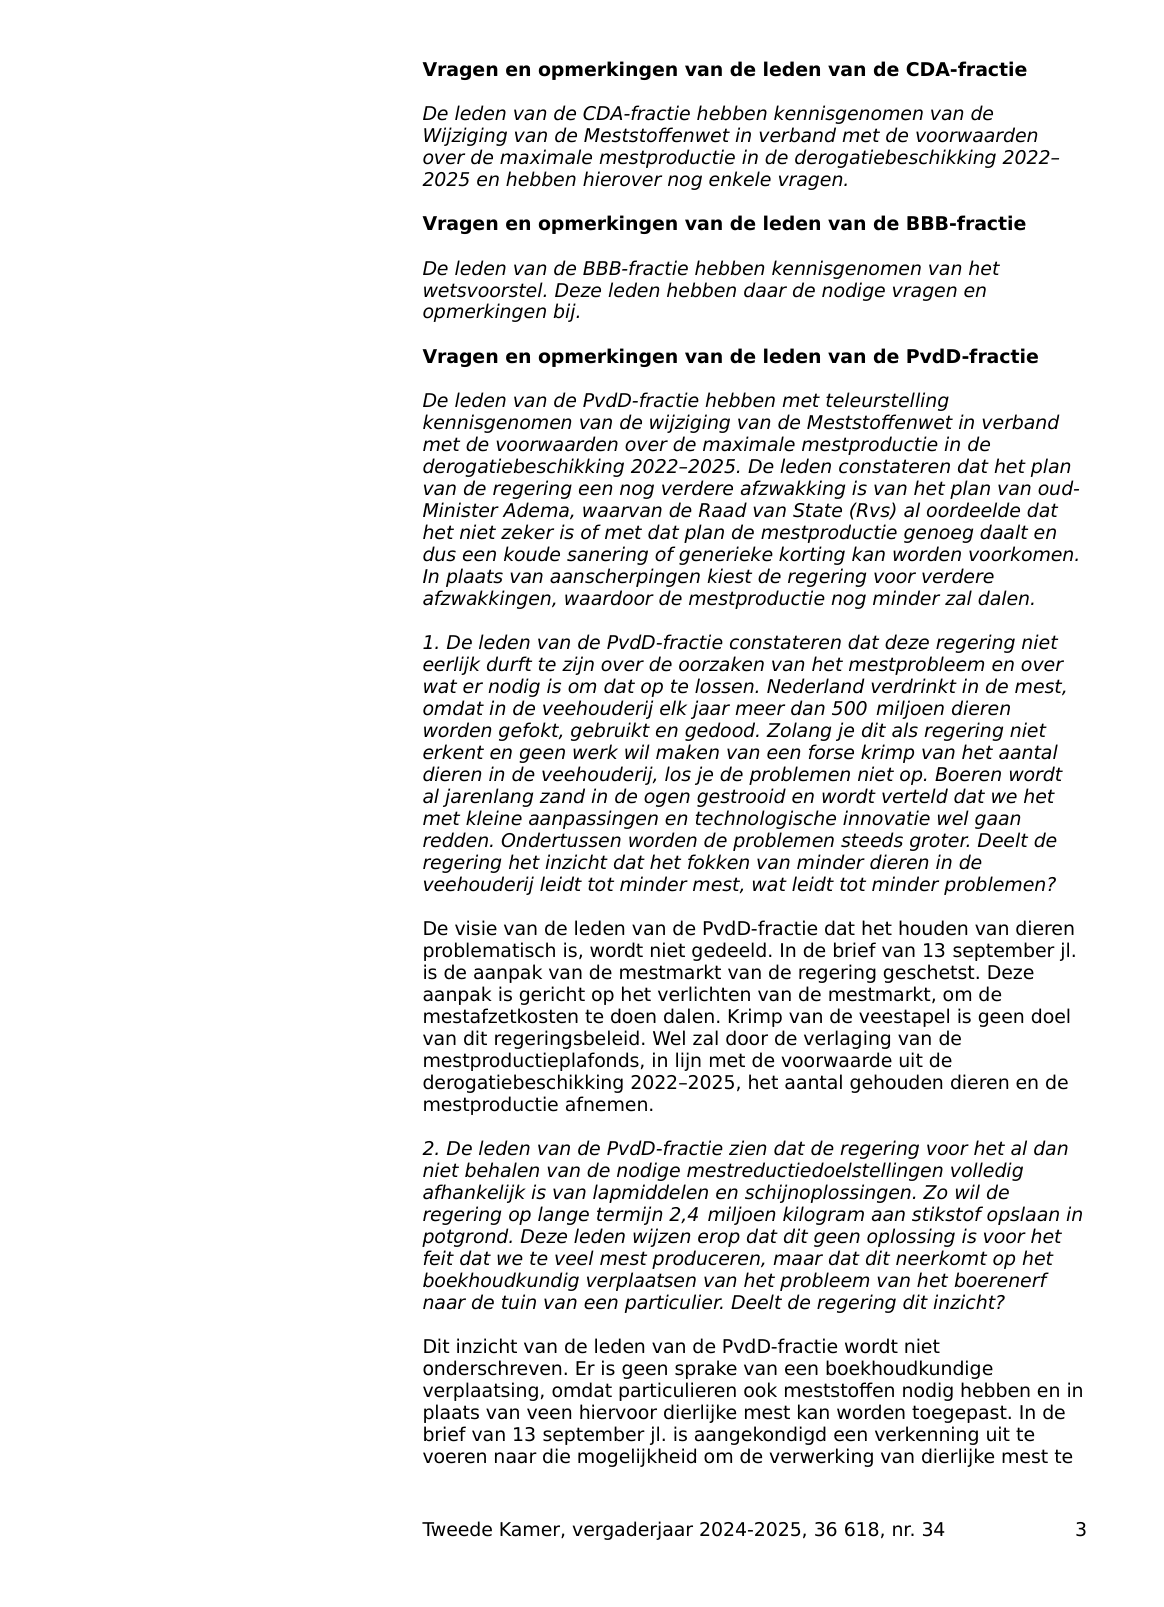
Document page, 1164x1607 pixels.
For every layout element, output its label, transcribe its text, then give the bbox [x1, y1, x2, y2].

text Dit inzicht van de leden van de PvdD-fractie wordt niet onderschreven. Er is geen sprake van een boekhoudkundige verplaatsing, omdat particulieren ook meststoffen nodig hebben en in plaats van veen hiervoor dierlijke mest kan worden toegepast. In de brief van 13 september jl. is aangekondigd een verkenning uit te voeren naar die mogelijkheid om de verwerking van dierlijke mest te [422, 1336, 1087, 1468]
text De leden van de BBB-fractie hebben kennisgenomen van het wetsvoorstel. Deze leden hebben daar de nodige vragen en opmerkingen bij. [422, 257, 1087, 323]
text De leden van de CDA-fractie hebben kennisgenomen van de Wijziging van de Meststoffenwet in verband met de voorwaarden over de maximale mestproductie in de derogatiebeschikking 2022–2025 en hebben hierover nog enkele vragen. [422, 103, 1087, 191]
text 1. De leden van de PvdD-fractie constateren dat deze regering niet eerlijk durft te zijn over de oorzaken van het mestprobleem en over wat er nodig is om dat op te lossen. Nederland verdrinkt in de mest, omdat in de veehouderij elk jaar meer dan 500 miljoen dieren worden gefokt, gebruikt en gedood. Zolang je dit als regering niet erkent en geen werk wil maken van een forse krimp van het aantal dieren in de veehouderij, los je de problemen niet op. Boeren wordt al jarenlang zand in de ogen gestrooid en wordt verteld dat we het met kleine aanpassingen en technologische innovatie wel gaan redden. Ondertussen worden de problemen steeds groter. Deelt de regering het inzicht dat het fokken van minder dieren in de veehouderij leidt tot minder mest, wat leidt tot minder problemen? [422, 632, 1087, 896]
subtitle Vragen en opmerkingen van de leden van de CDA-fractie [422, 59, 1087, 81]
text De leden van de PvdD-fractie hebben met teleurstelling kennisgenomen van de wijziging van de Meststoffenwet in verband met de voorwaarden over de maximale mestproductie in de derogatiebeschikking 2022–2025. De leden constateren dat het plan van de regering een nog verdere afzwakking is van het plan van oud-Minister Adema, waarvan de Raad van State (Rvs) al oordeelde dat het niet zeker is of met dat plan de mestproductie genoeg daalt en dus een koude sanering of generieke korting kan worden voorkomen. In plaats van aanscherpingen kiest de regering voor verdere afzwakkingen, waardoor de mestproductie nog minder zal dalen. [422, 390, 1087, 609]
subtitle Vragen en opmerkingen van de leden van de BBB-fractie [422, 213, 1087, 235]
subtitle Vragen en opmerkingen van de leden van de PvdD-fractie [422, 346, 1087, 368]
text De visie van de leden van de PvdD-fractie dat het houden van dieren problematisch is, wordt niet gedeeld. In de brief van 13 september jl. is de aanpak van de mestmarkt van de regering geschetst. Deze aanpak is gericht op het verlichten van de mestmarkt, om de mestafzetkosten te doen dalen. Krimp van de veestapel is geen doel van dit regeringsbeleid. Wel zal door de verlaging van de mestproductieplafonds, in lijn met de voorwaarde uit de derogatiebeschikking 2022–2025, het aantal gehouden dieren en de mestproductie afnemen. [422, 918, 1087, 1116]
text 2. De leden van de PvdD-fractie zien dat de regering voor het al dan niet behalen van de nodige mestreductiedoelstellingen volledig afhankelijk is van lapmiddelen en schijnoplossingen. Zo wil de regering op lange termijn 2,4 miljoen kilogram aan stikstof opslaan in potgrond. Deze leden wijzen erop dat dit geen oplossing is voor het feit dat we te veel mest produceren, maar dat dit neerkomt op het boekhoudkundig verplaatsen van het probleem van het boerenerf naar de tuin van een particulier. Deelt de regering dit inzicht? [422, 1138, 1087, 1313]
